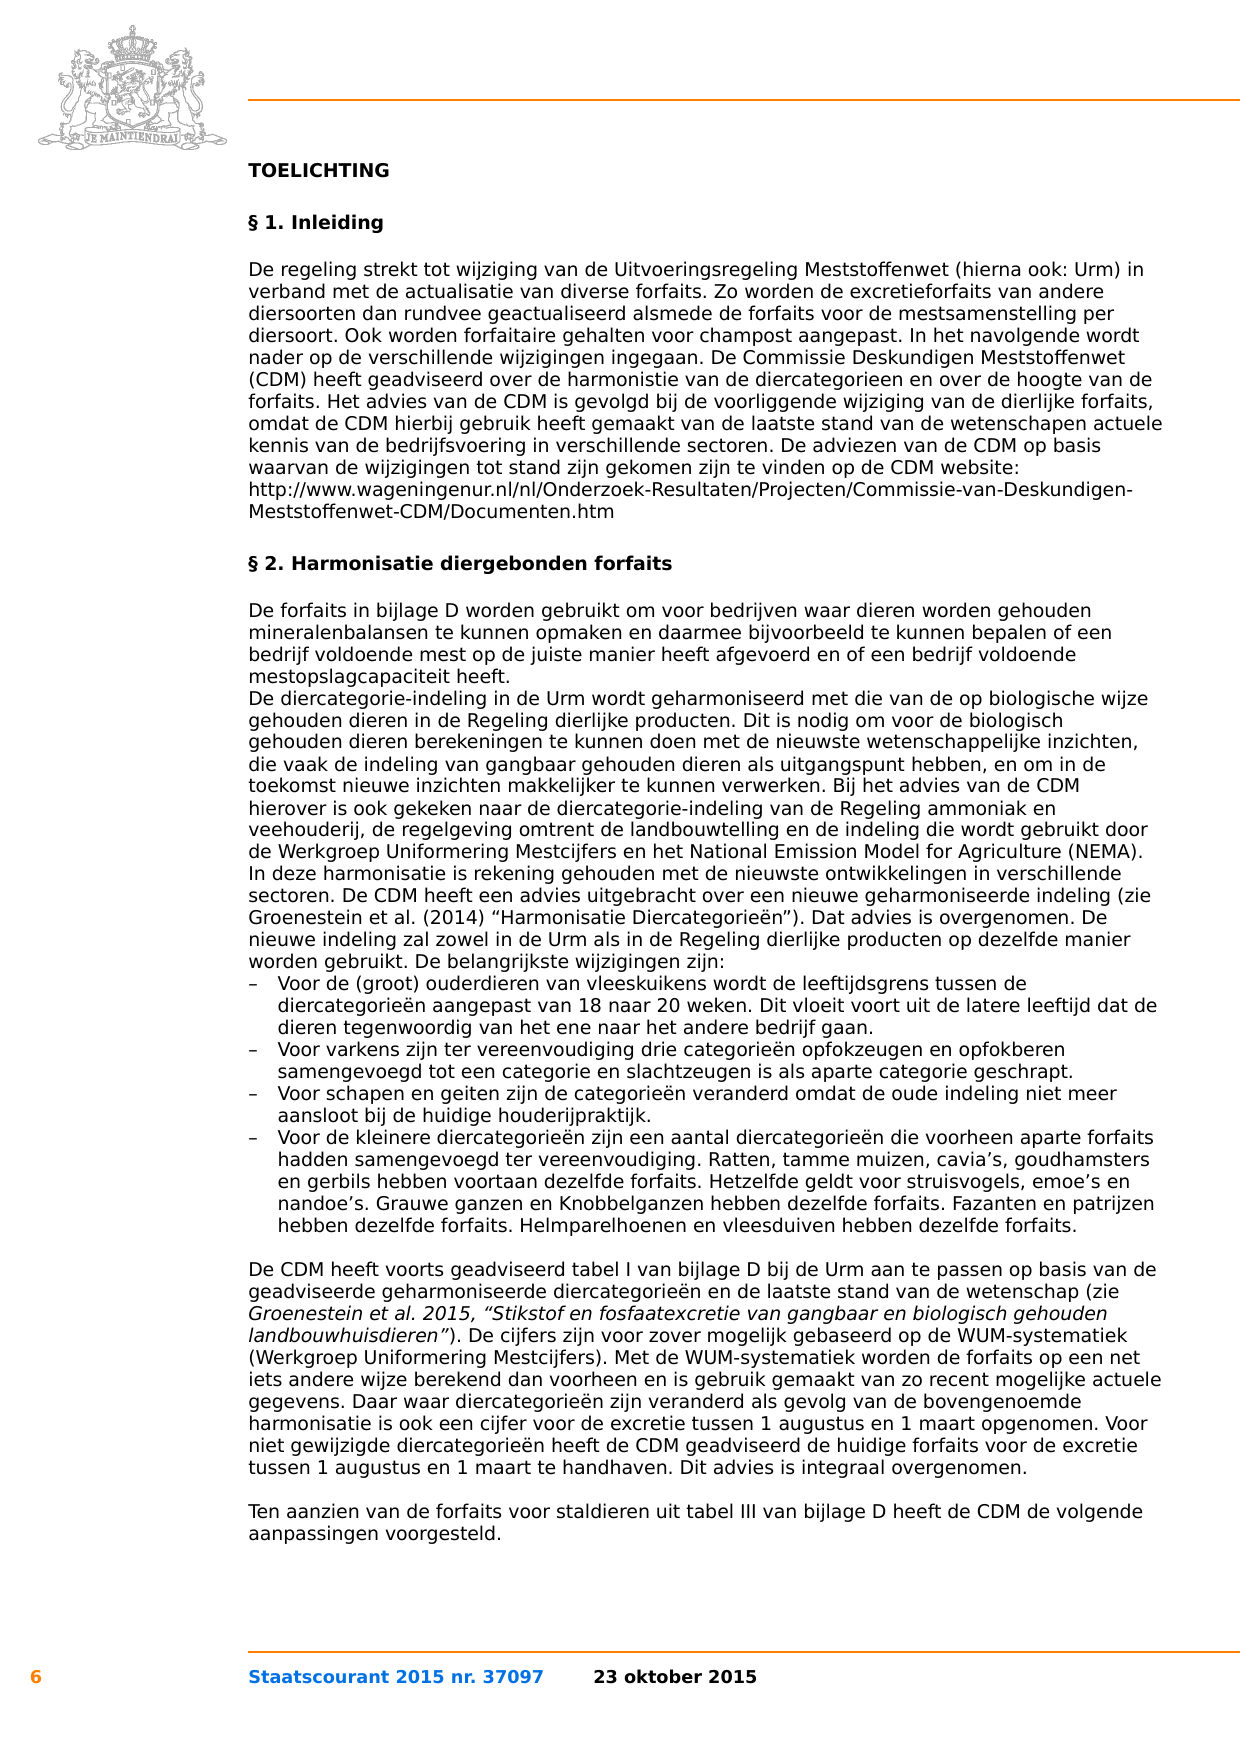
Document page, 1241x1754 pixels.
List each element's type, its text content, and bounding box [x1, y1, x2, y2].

picture [38, 25, 227, 150]
text De regeling strekt tot wijziging van de Uitvoeringsregeling Meststoffenwet (hierna ook: Urm) in verband met de actualisatie van diverse forfaits. Zo worden de excretieforfaits van andere diersoorten dan rundvee geactualiseerd alsmede de forfaits voor de mestsamenstelling per diersoort. Ook worden forfaitaire gehalten voor champost aangepast. In het navolgende wordt nader op de verschillende wijzigingen ingegaan. De Commissie Deskundigen Meststoffenwet (CDM) heeft geadviseerd over de harmonistie van de diercategorieen en over de hoogte van de forfaits. Het advies van de CDM is gevolgd bij de voorliggende wijziging van de dierlijke forfaits, omdat de CDM hierbij gebruik heeft gemaakt van de laatste stand van de wetenschapen actuele kennis van de bedrijfsvoering in verschillende sectoren. De adviezen van de CDM op basis waarvan de wijzigingen tot stand zijn gekomen zijn te vinden op de CDM website: http://www.wageningenur.nl/nl/Onderzoek-Resultaten/Projecten/Commissie-van-Deskundigen-Meststoffenwet-CDM/Documenten.htm [248, 259, 1163, 523]
text De diercategorie-indeling in de Urm wordt geharmoniseerd met die van de op biologische wijze gehouden dieren in de Regeling dierlijke producten. Dit is nodig om voor de biologisch gehouden dieren berekeningen te kunnen doen met de nieuwste wetenschappelijke inzichten, die vaak de indeling van gangbaar gehouden dieren als uitgangspunt hebben, en om in de toekomst nieuwe inzichten makkelijker te kunnen verwerken. Bij het advies van de CDM hierover is ook gekeken naar de diercategorie-indeling van de Regeling ammoniak en veehouderij, de regelgeving omtrent de landbouwtelling en de indeling die wordt gebruikt door de Werkgroep Uniformering Mestcijfers en het National Emission Model for Agriculture (NEMA). In deze harmonisatie is rekening gehouden met de nieuwste ontwikkelingen in verschillende sectoren. De CDM heeft een advies uitgebracht over een nieuwe geharmoniseerde indeling (zie Groenestein et al. (2014) “Harmonisatie Diercategorieën”). Dat advies is overgenomen. De nieuwe indeling zal zowel in de Urm als in de Regeling dierlijke producten op dezelfde manier worden gebruikt. De belangrijkste wijzigingen zijn: [248, 687, 1163, 973]
text – Voor de (groot) ouderdieren van vleeskuikens wordt de leeftijdsgrens tussen de diercategorieën aangepast van 18 naar 20 weken. Dit vloeit voort uit de latere leeftijd dat de dieren tegenwoordig van het ene naar het andere bedrijf gaan. [248, 973, 1163, 1039]
text Ten aanzien van de forfaits voor staldieren uit tabel III van bijlage D heeft de CDM de volgende aanpassingen voorgesteld. [248, 1501, 1163, 1544]
text – Voor schapen en geiten zijn de categorieën veranderd omdat de oude indeling niet meer aansloot bij de huidige houderijpraktijk. [248, 1083, 1163, 1127]
text De forfaits in bijlage D worden gebruikt om voor bedrijven waar dieren worden gehouden mineralenbalansen te kunnen opmaken en daarmee bijvoorbeeld te kunnen bepalen of een bedrijf voldoende mest op de juiste manier heeft afgevoerd en of een bedrijf voldoende mestopslagcapaciteit heeft. [248, 599, 1163, 687]
text – Voor de kleinere diercategorieën zijn een aantal diercategorieën die voorheen aparte forfaits hadden samengevoegd ter vereenvoudiging. Ratten, tamme muizen, cavia’s, goudhamsters en gerbils hebben voortaan dezelfde forfaits. Hetzelfde geldt voor struisvogels, emoe’s en nandoe’s. Grauwe ganzen en Knobbelganzen hebben dezelfde forfaits. Fazanten en patrijzen hebben dezelfde forfaits. Helmparelhoenen en vleesduiven hebben dezelfde forfaits. [248, 1127, 1163, 1237]
text – Voor varkens zijn ter vereenvoudiging drie categorieën opfokzeugen en opfokberen samengevoegd tot een categorie en slachtzeugen is als aparte categorie geschrapt. [248, 1039, 1163, 1083]
subtitle § 1. Inleiding [248, 212, 1163, 234]
subtitle § 2. Harmonisatie diergebonden forfaits [248, 553, 1163, 574]
text De CDM heeft voorts geadviseerd tabel I van bijlage D bij de Urm aan te passen op basis van de geadviseerde geharmoniseerde diercategorieën en de laatste stand van de wetenschap (zie Groenestein et al. 2015, “Stikstof en fosfaatexcretie van gangbaar en biologisch gehouden landbouwhuisdieren”). De cijfers zijn voor zover mogelijk gebaseerd op de WUM-systematiek (Werkgroep Uniformering Mestcijfers). Met de WUM-systematiek worden de forfaits op een net iets andere wijze berekend dan voorheen en is gebruik gemaakt van zo recent mogelijke actuele gegevens. Daar waar diercategorieën zijn veranderd als gevolg van de bovengenoemde harmonisatie is ook een cijfer voor de excretie tussen 1 augustus en 1 maart opgenomen. Voor niet gewijzigde diercategorieën heeft de CDM geadviseerd de huidige forfaits voor de excretie tussen 1 augustus en 1 maart te handhaven. Dit advies is integraal overgenomen. [248, 1259, 1163, 1479]
subtitle TOELICHTING [248, 160, 1163, 182]
